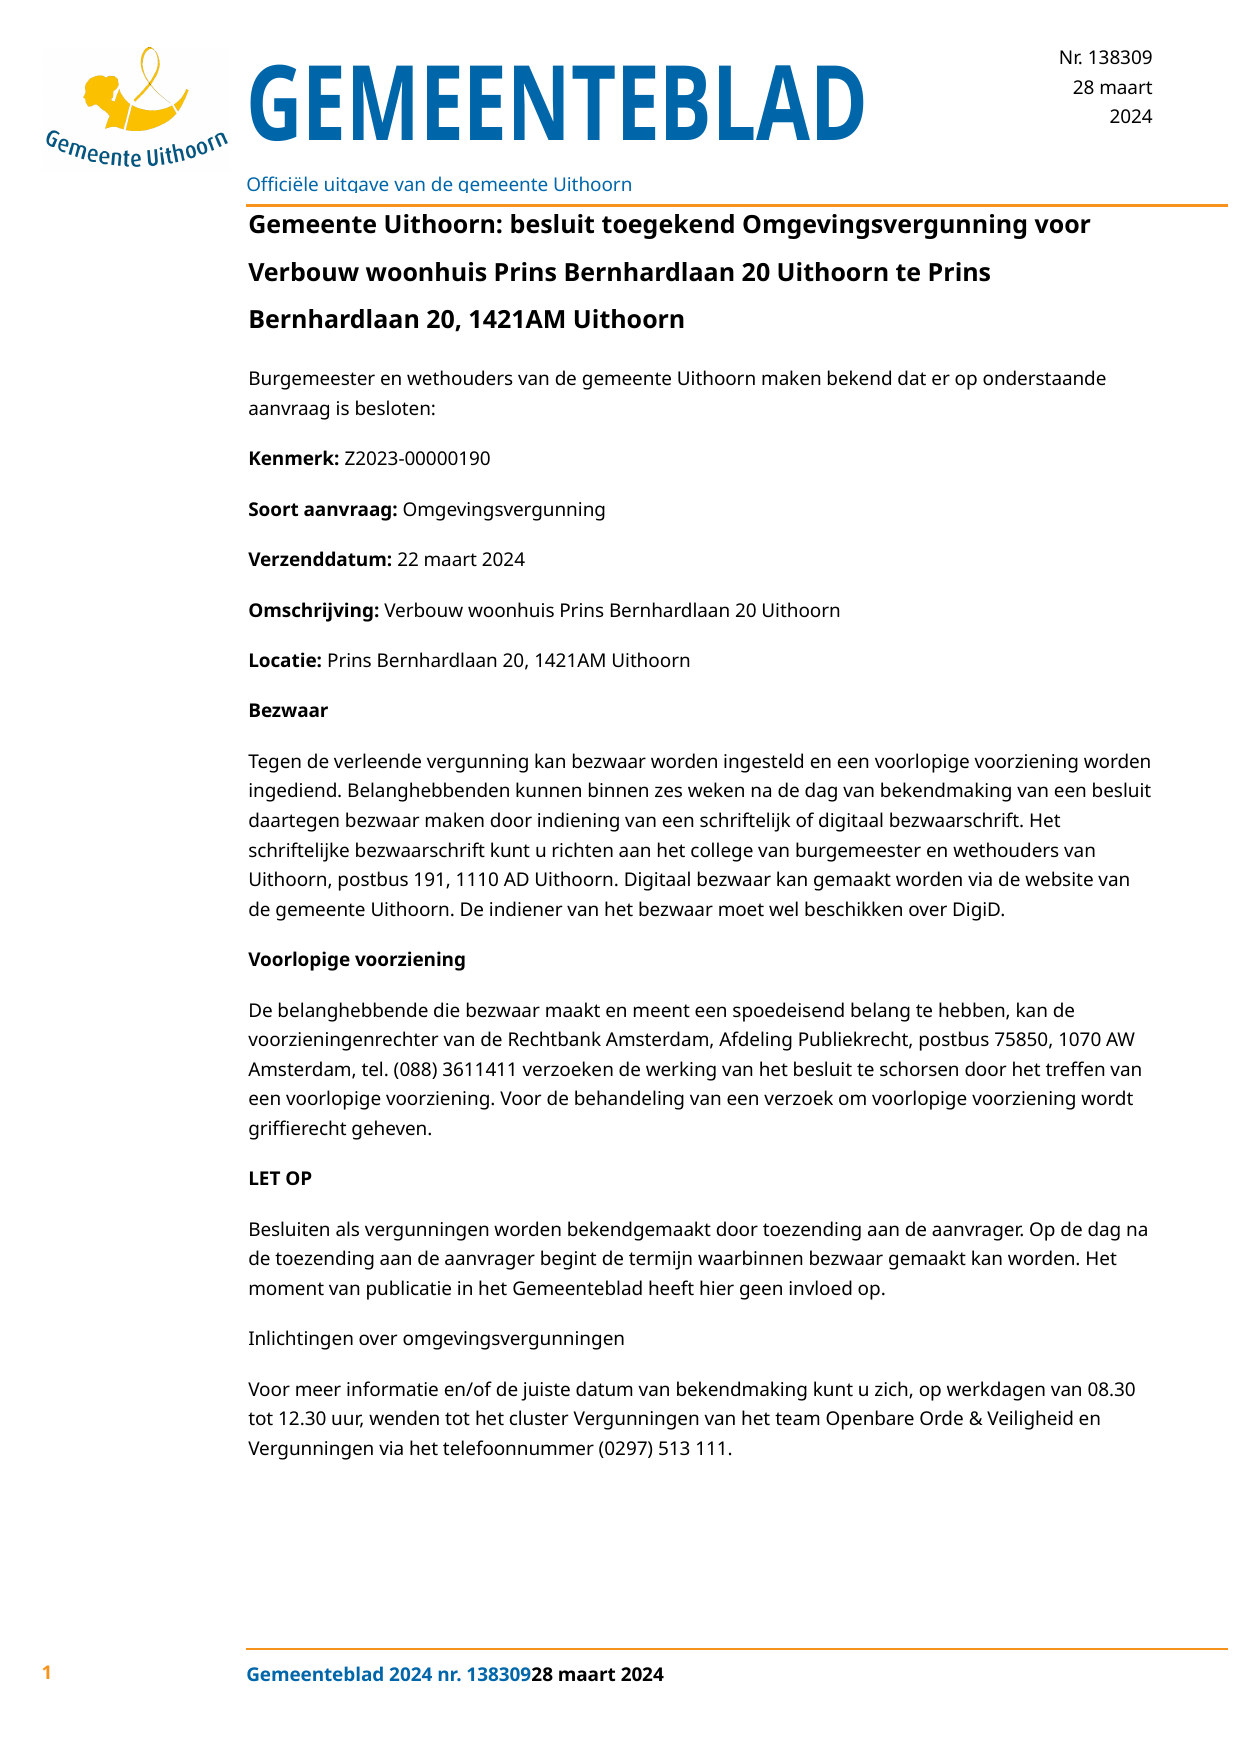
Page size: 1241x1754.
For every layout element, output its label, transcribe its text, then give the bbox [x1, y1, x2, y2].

text Tegen de verleende vergunning kan bezwaar worden ingesteld en een voorlopige voorziening worden ingediend. Belanghebbenden kunnen binnen zes weken na de dag van bekendmaking van een besluit daartegen bezwaar maken door indiening van een schriftelijk of digitaal bezwaarschrift. Het schriftelijke bezwaarschrift kunt u richten aan het college van burgemeester en wethouders van Uithoorn, postbus 191, 1110 AD Uithoorn. Digitaal bezwaar kan gemaakt worden via de website van de gemeente Uithoorn. De indiener van het bezwaar moet wel beschikken over DigiD. [248, 748, 1152, 922]
text Kenmerk: Z2023-00000190 [248, 446, 1152, 471]
text Voor meer informatie en/of de juiste datum van bekendmaking kunt u zich, op werkdagen van 08.30 tot 12.30 uur, wenden tot het cluster Vergunningen van het team Openbare Orde & Veiligheid en Vergunningen via het telefoonnummer (0297) 513 111. [248, 1376, 1152, 1461]
text Gemeente Uithoorn: besluit toegekend Omgevingsvergunning voor Verbouw woonhuis Prins Bernhardlaan 20 Uithoorn te Prins Bernhardlaan 20, 1421AM Uithoorn [248, 207, 1152, 336]
text Besluiten als vergunningen worden bekendgemaakt door toezending aan de aanvrager. Op de dag na de toezending aan de aanvrager begint de termijn waarbinnen bezwaar gemaakt kan worden. Het moment van publicatie in het Gemeenteblad heeft hier geen invloed op. [248, 1216, 1152, 1301]
text Verzenddatum: 22 maart 2024 [248, 546, 1152, 572]
text Voorlopige voorziening [248, 946, 1152, 972]
text Burgemeester en wethouders van de gemeente Uithoorn maken bekend dat er op onderstaande aanvraag is besloten: [248, 366, 1152, 421]
text Bezwaar [248, 698, 1152, 723]
text Inlichtingen over omgevingsvergunningen [248, 1326, 1152, 1351]
text LET OP [248, 1166, 1152, 1191]
text De belanghebbende die bezwaar maakt en meent een spoedeisend belang te hebben, kan de voorzieningenrechter van de Rechtbank Amsterdam, Afdeling Publiekrecht, postbus 75850, 1070 AW Amsterdam, tel. (088) 3611411 verzoeken de werking van het besluit te schorsen door het treffen van een voorlopige voorziening. Voor de behandeling van een verzoek om voorlopige voorziening wordt griffierecht geheven. [248, 997, 1152, 1141]
picture [41, 47, 231, 172]
text Soort aanvraag: Omgevingsvergunning [248, 496, 1152, 522]
text Omschrijving: Verbouw woonhuis Prins Bernhardlaan 20 Uithoorn [248, 597, 1152, 622]
text Locatie: Prins Bernhardlaan 20, 1421AM Uithoorn [248, 647, 1152, 673]
